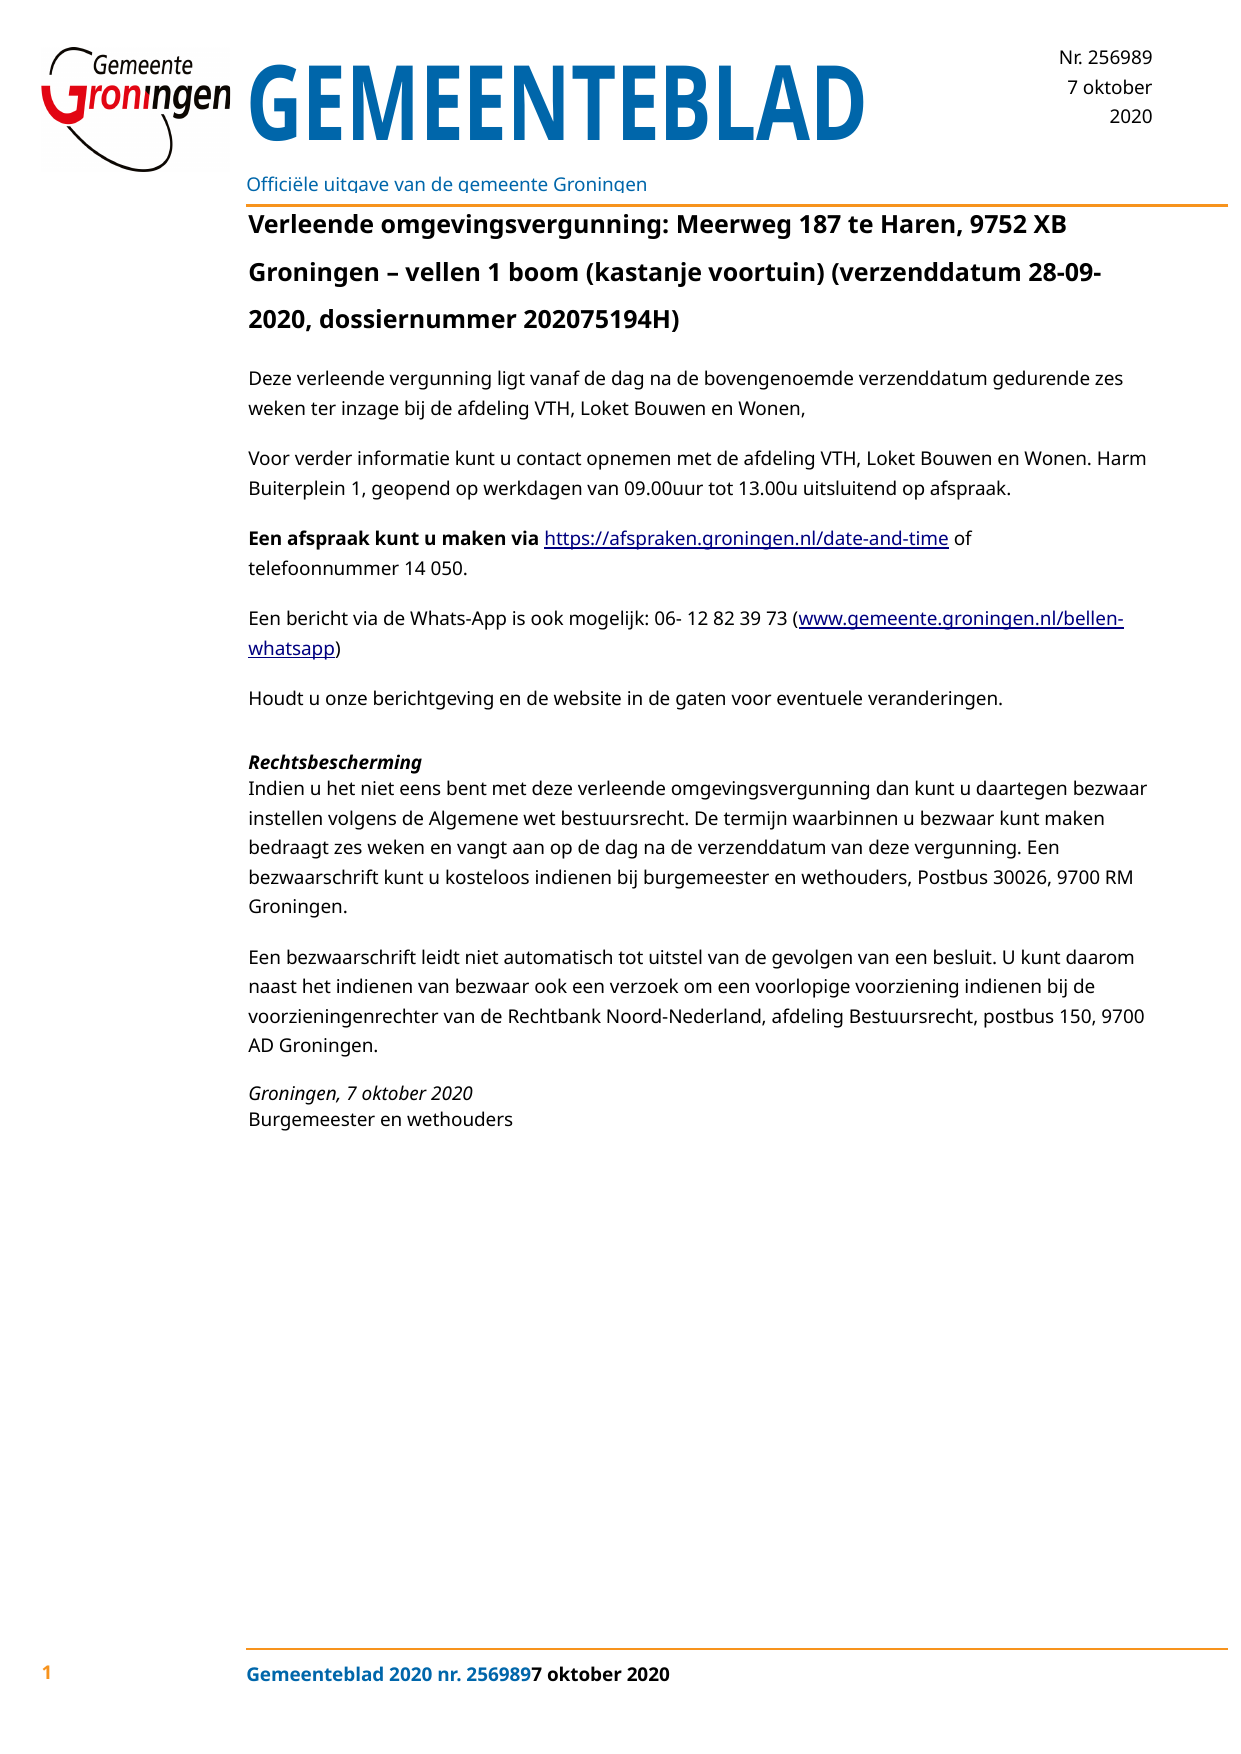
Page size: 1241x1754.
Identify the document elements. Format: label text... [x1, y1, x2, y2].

picture [41, 47, 231, 172]
text Groningen, 7 oktober 2020 [248, 1081, 1152, 1106]
text Deze verleende vergunning ligt vanaf de dag na de bovengenoemde verzenddatum gedurende zes weken ter inzage bij de afdeling VTH, Loket Bouwen en Wonen, [248, 366, 1152, 421]
text Houdt u onze berichtgeving en de website in de gaten voor eventuele veranderingen. [248, 686, 1152, 711]
text Verleende omgevingsvergunning: Meerweg 187 te Haren, 9752 XB Groningen – vellen 1 boom (kastanje voortuin) (verzenddatum 28-09-2020, dossiernummer 202075194H) [248, 207, 1152, 336]
text Een bericht via de Whats-App is ook mogelijk: 06- 12 82 39 73 (www.gemeente.groningen.nl/bellen-whatsapp) [248, 606, 1152, 661]
text Een bezwaarschrift leidt niet automatisch tot uitstel van de gevolgen van een besluit. U kunt daarom naast het indienen van bezwaar ook een verzoek om een voorlopige voorziening indienen bij de voorzieningenrechter van de Rechtbank Noord-Nederland, afdeling Bestuursrecht, postbus 150, 9700 AD Groningen. [248, 944, 1152, 1058]
text Indien u het niet eens bent met deze verleende omgevingsvergunning dan kunt u daartegen bezwaar instellen volgens de Algemene wet bestuursrecht. De termijn waarbinnen u bezwaar kunt maken bedraagt zes weken en vangt aan op de dag na de verzenddatum van deze vergunning. Een bezwaarschrift kunt u kosteloos indienen bij burgemeester en wethouders, Postbus 30026, 9700 RM Groningen. [248, 775, 1152, 919]
text Burgemeester en wethouders [248, 1106, 1152, 1132]
text Een afspraak kunt u maken via https://afspraken.groningen.nl/date-and-time of telefoonnummer 14 050. [248, 526, 1152, 581]
text Voor verder informatie kunt u contact opnemen met de afdeling VTH, Loket Bouwen en Wonen. Harm Buiterplein 1, geopend op werkdagen van 09.00uur tot 13.00u uitsluitend op afspraak. [248, 446, 1152, 501]
text Rechtsbescherming [248, 749, 1152, 775]
